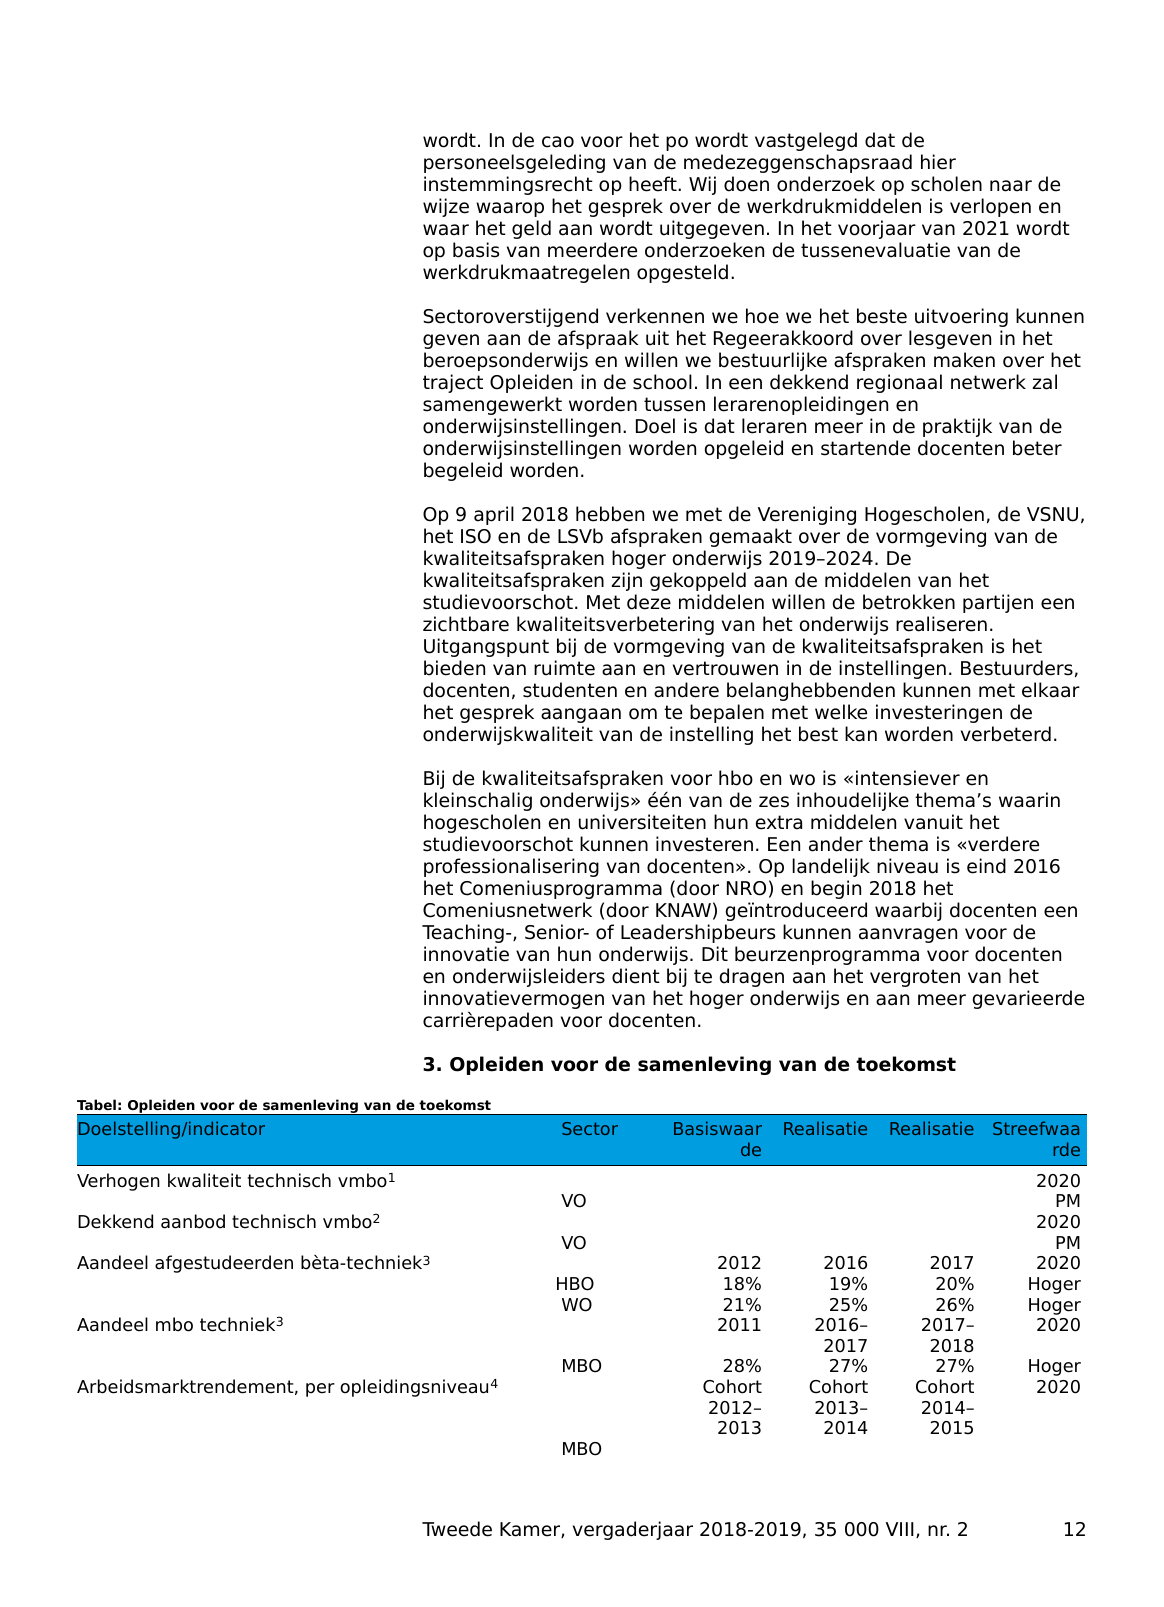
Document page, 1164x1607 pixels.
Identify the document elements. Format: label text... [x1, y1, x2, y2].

table_cell 2020 [980, 1212, 1087, 1233]
table_cell [768, 1439, 874, 1459]
table_cell 20% [874, 1274, 980, 1294]
table_cell [768, 1191, 874, 1212]
table_cell [77, 1356, 555, 1377]
table_cell 2020 [980, 1253, 1087, 1274]
table_cell [661, 1212, 768, 1233]
table_cell MBO [555, 1439, 661, 1459]
table_cell Aandeel mbo techniek3 [77, 1315, 555, 1356]
table_cell [661, 1439, 768, 1459]
table_cell [77, 1295, 555, 1315]
table_cell Realisatie [874, 1115, 980, 1165]
table_header Tabel: Opleiden voor de samenleving van de toekomst [77, 1098, 1087, 1113]
table_cell [77, 1439, 555, 1459]
table_cell 28% [661, 1356, 768, 1377]
table_cell 27% [768, 1356, 874, 1377]
table_cell Doelstelling/indicator [77, 1115, 555, 1165]
table_cell 27% [874, 1356, 980, 1377]
table_cell [77, 1191, 555, 1212]
table_cell 2016–2017 [768, 1315, 874, 1356]
table_cell MBO [555, 1356, 661, 1377]
table_cell Cohort 2012–2013 [661, 1377, 768, 1439]
table_cell [555, 1166, 661, 1191]
table_cell Aandeel afgestudeerden bèta-techniek3 [77, 1253, 555, 1294]
table_cell Verhogen kwaliteit technisch vmbo1 [77, 1166, 555, 1191]
table_cell [555, 1212, 661, 1233]
table_cell 2017–2018 [874, 1315, 980, 1356]
table_cell Sector [555, 1115, 661, 1165]
table_cell Arbeidsmarktrendement, per opleidingsniveau4 [77, 1377, 555, 1439]
text wordt. In de cao voor het po wordt vastgelegd dat de personeelsgeleding van de medezeggenschapsraad hier instemmingsrecht op heeft. Wij doen onderzoek op scholen naar de wijze waarop het gesprek over de werkdrukmiddelen is verlopen en waar het geld aan wordt uitgegeven. In het voorjaar van 2021 wordt op basis van meerdere onderzoeken de tussenevaluatie van de werkdrukmaatregelen opgesteld. [422, 130, 1087, 284]
table_cell 2012 [661, 1253, 768, 1274]
table_cell [768, 1166, 874, 1191]
table_cell 2017 [874, 1253, 980, 1274]
table_cell PM [980, 1233, 1087, 1253]
table_cell [555, 1377, 661, 1439]
table_cell 26% [874, 1295, 980, 1315]
table_cell [661, 1191, 768, 1212]
table_cell 2016 [768, 1253, 874, 1274]
table_cell [874, 1212, 980, 1233]
table_cell 2011 [661, 1315, 768, 1356]
table_cell Hoger [980, 1274, 1087, 1294]
table_cell Cohort 2013–2014 [768, 1377, 874, 1439]
table_cell 2020 [980, 1315, 1087, 1356]
table_cell 2020 [980, 1377, 1087, 1439]
text Op 9 april 2018 hebben we met de Vereniging Hogescholen, de VSNU, het ISO en de LSVb afspraken gemaakt over de vormgeving van de kwaliteitsafspraken hoger onderwijs 2019–2024. De kwaliteitsafspraken zijn gekoppeld aan de middelen van het studievoorschot. Met deze middelen willen de betrokken partijen een zichtbare kwaliteitsverbetering van het onderwijs realiseren. Uitgangspunt bij de vormgeving van de kwaliteitsafspraken is het bieden van ruimte aan en vertrouwen in de instellingen. Bestuurders, docenten, studenten en andere belanghebbenden kunnen met elkaar het gesprek aangaan om te bepalen met welke investeringen de onderwijskwaliteit van de instelling het best kan worden verbeterd. [422, 504, 1087, 746]
table_cell 2020 [980, 1166, 1087, 1191]
table_cell WO [555, 1295, 661, 1315]
table_cell [555, 1315, 661, 1356]
table_cell PM [980, 1191, 1087, 1212]
table_cell [77, 1233, 555, 1253]
table_cell [768, 1233, 874, 1253]
table_cell 18% [661, 1274, 768, 1294]
table_cell [874, 1166, 980, 1191]
table_cell VO [555, 1233, 661, 1253]
table_cell [661, 1233, 768, 1253]
table_cell Realisatie [768, 1115, 874, 1165]
table_cell VO [555, 1191, 661, 1212]
table_cell [768, 1212, 874, 1233]
table_cell [874, 1191, 980, 1212]
table_cell 21% [661, 1295, 768, 1315]
table_cell 19% [768, 1274, 874, 1294]
text Bij de kwaliteitsafspraken voor hbo en wo is «intensiever en kleinschalig onderwijs» één van de zes inhoudelijke thema’s waarin hogescholen en universiteiten hun extra middelen vanuit het studievoorschot kunnen investeren. Een ander thema is «verdere professionalisering van docenten». Op landelijk niveau is eind 2016 het Comeniusprogramma (door NRO) en begin 2018 het Comeniusnetwerk (door KNAW) geïntroduceerd waarbij docenten een Teaching-, Senior- of Leadershipbeurs kunnen aanvragen voor de innovatie van hun onderwijs. Dit beurzenprogramma voor docenten en onderwijsleiders dient bij te dragen aan het vergroten van het innovatievermogen van het hoger onderwijs en aan meer gevarieerde carrièrepaden voor docenten. [422, 768, 1087, 1032]
table_cell [555, 1253, 661, 1274]
table_cell [874, 1233, 980, 1253]
subtitle 3. Opleiden voor de samenleving van de toekomst [422, 1054, 1087, 1076]
table_cell HBO [555, 1274, 661, 1294]
table_cell Hoger [980, 1295, 1087, 1315]
table_cell [980, 1439, 1087, 1459]
text Sectoroverstijgend verkennen we hoe we het beste uitvoering kunnen geven aan de afspraak uit het Regeerakkoord over lesgeven in het beroepsonderwijs en willen we bestuurlijke afspraken maken over het traject Opleiden in de school. In een dekkend regionaal netwerk zal samengewerkt worden tussen lerarenopleidingen en onderwijsinstellingen. Doel is dat leraren meer in de praktijk van de onderwijsinstellingen worden opgeleid en startende docenten beter begeleid worden. [422, 306, 1087, 482]
table_cell Basiswaarde [661, 1115, 768, 1165]
table_cell 25% [768, 1295, 874, 1315]
table_cell Cohort 2014–2015 [874, 1377, 980, 1439]
table_cell [874, 1439, 980, 1459]
table_cell Hoger [980, 1356, 1087, 1377]
table_cell [661, 1166, 768, 1191]
table_cell Streefwaarde [980, 1115, 1087, 1165]
table_cell Dekkend aanbod technisch vmbo2 [77, 1212, 555, 1233]
